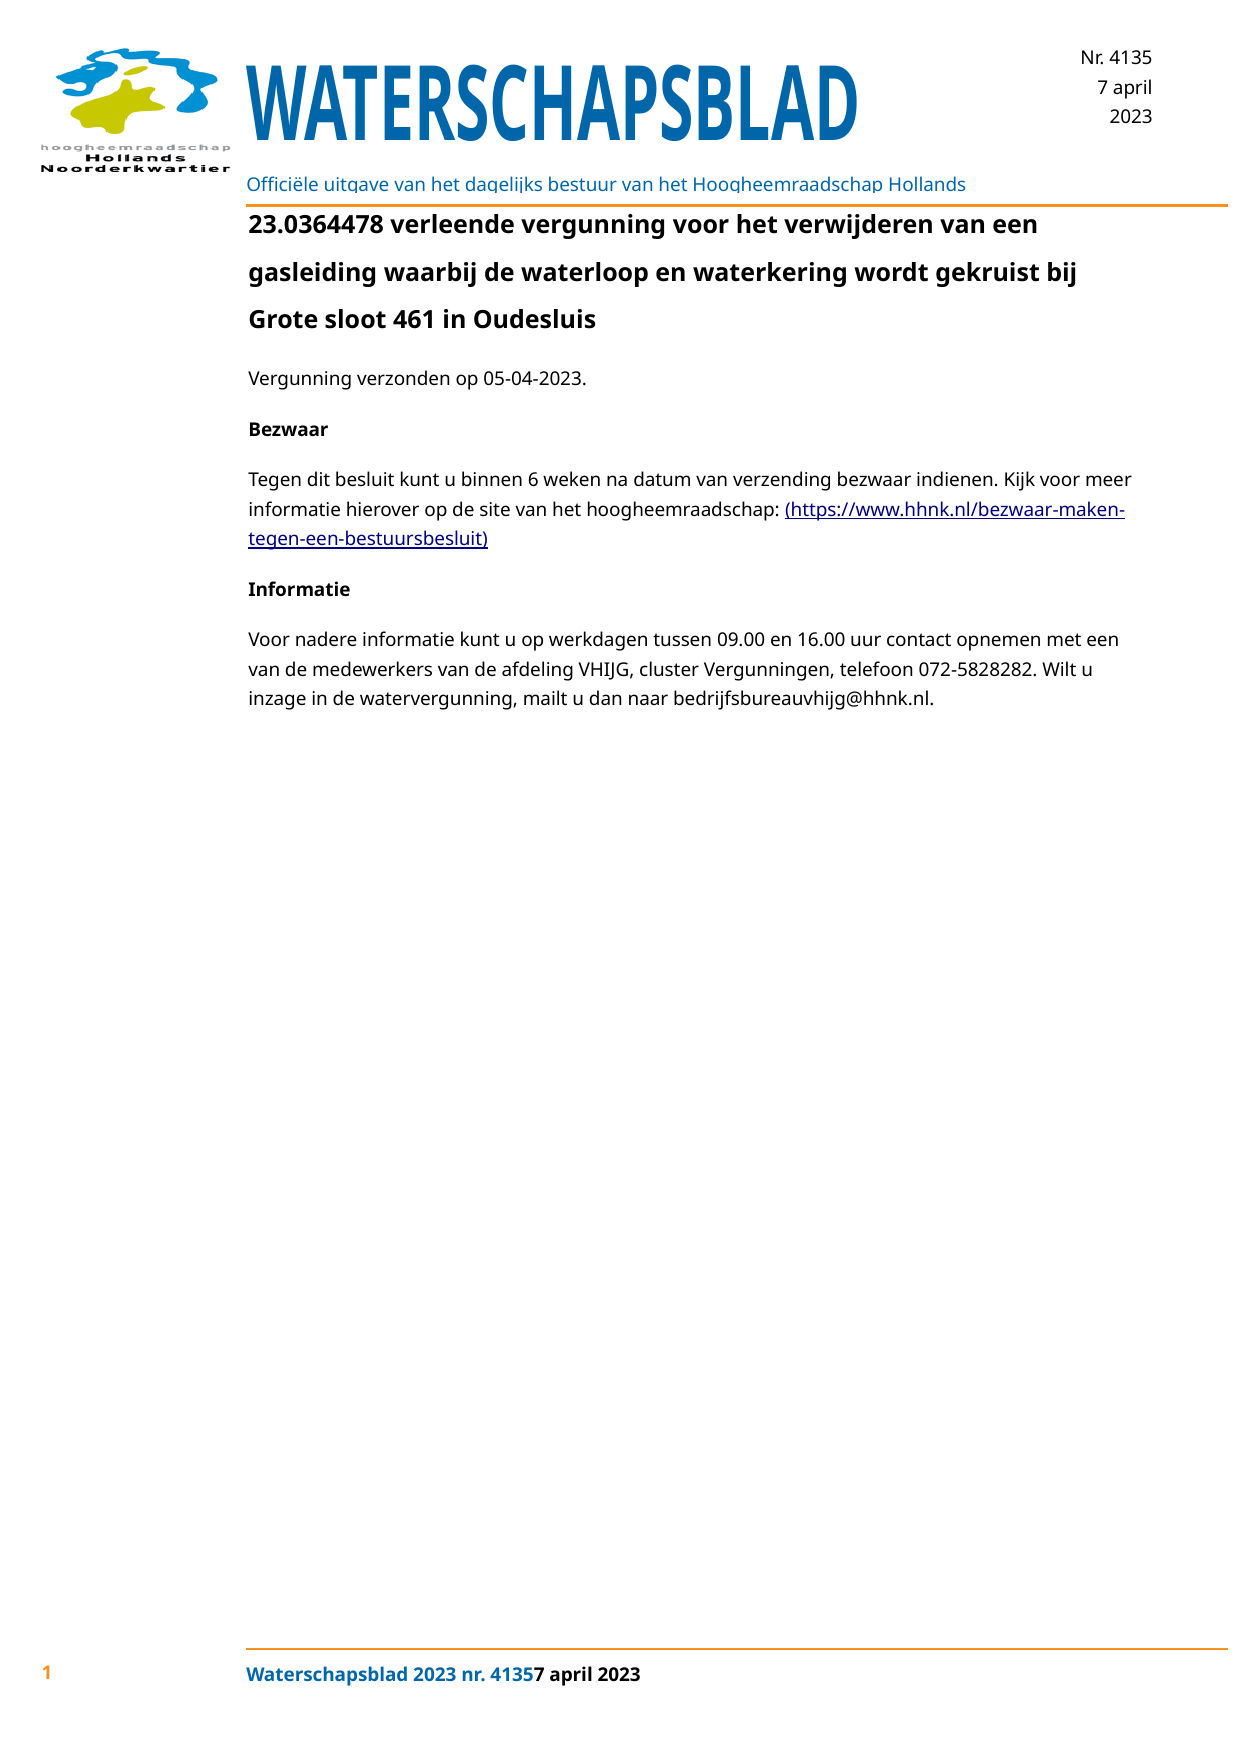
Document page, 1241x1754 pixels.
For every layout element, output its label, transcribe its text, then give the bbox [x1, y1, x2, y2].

text 23.0364478 verleende vergunning voor het verwijderen van een gasleiding waarbij de waterloop en waterkering wordt gekruist bij Grote sloot 461 in Oudesluis [248, 207, 1152, 336]
text Vergunning verzonden op 05-04-2023. [248, 366, 1152, 391]
text Tegen dit besluit kunt u binnen 6 weken na datum van verzending bezwaar indienen. Kijk voor meer informatie hierover op de site van het hoogheemraadschap: (https://www.hhnk.nl/bezwaar-maken-tegen-een-bestuursbesluit) [248, 466, 1152, 551]
picture [41, 47, 231, 172]
text Bezwaar [248, 416, 1152, 442]
text Voor nadere informatie kunt u op werkdagen tussen 09.00 en 16.00 uur contact opnemen met een van de medewerkers van de afdeling VHIJG, cluster Vergunningen, telefoon 072-5828282. Wilt u inzage in de watervergunning, mailt u dan naar bedrijfsbureauvhijg@hhnk.nl. [248, 626, 1152, 711]
text Informatie [248, 576, 1152, 602]
